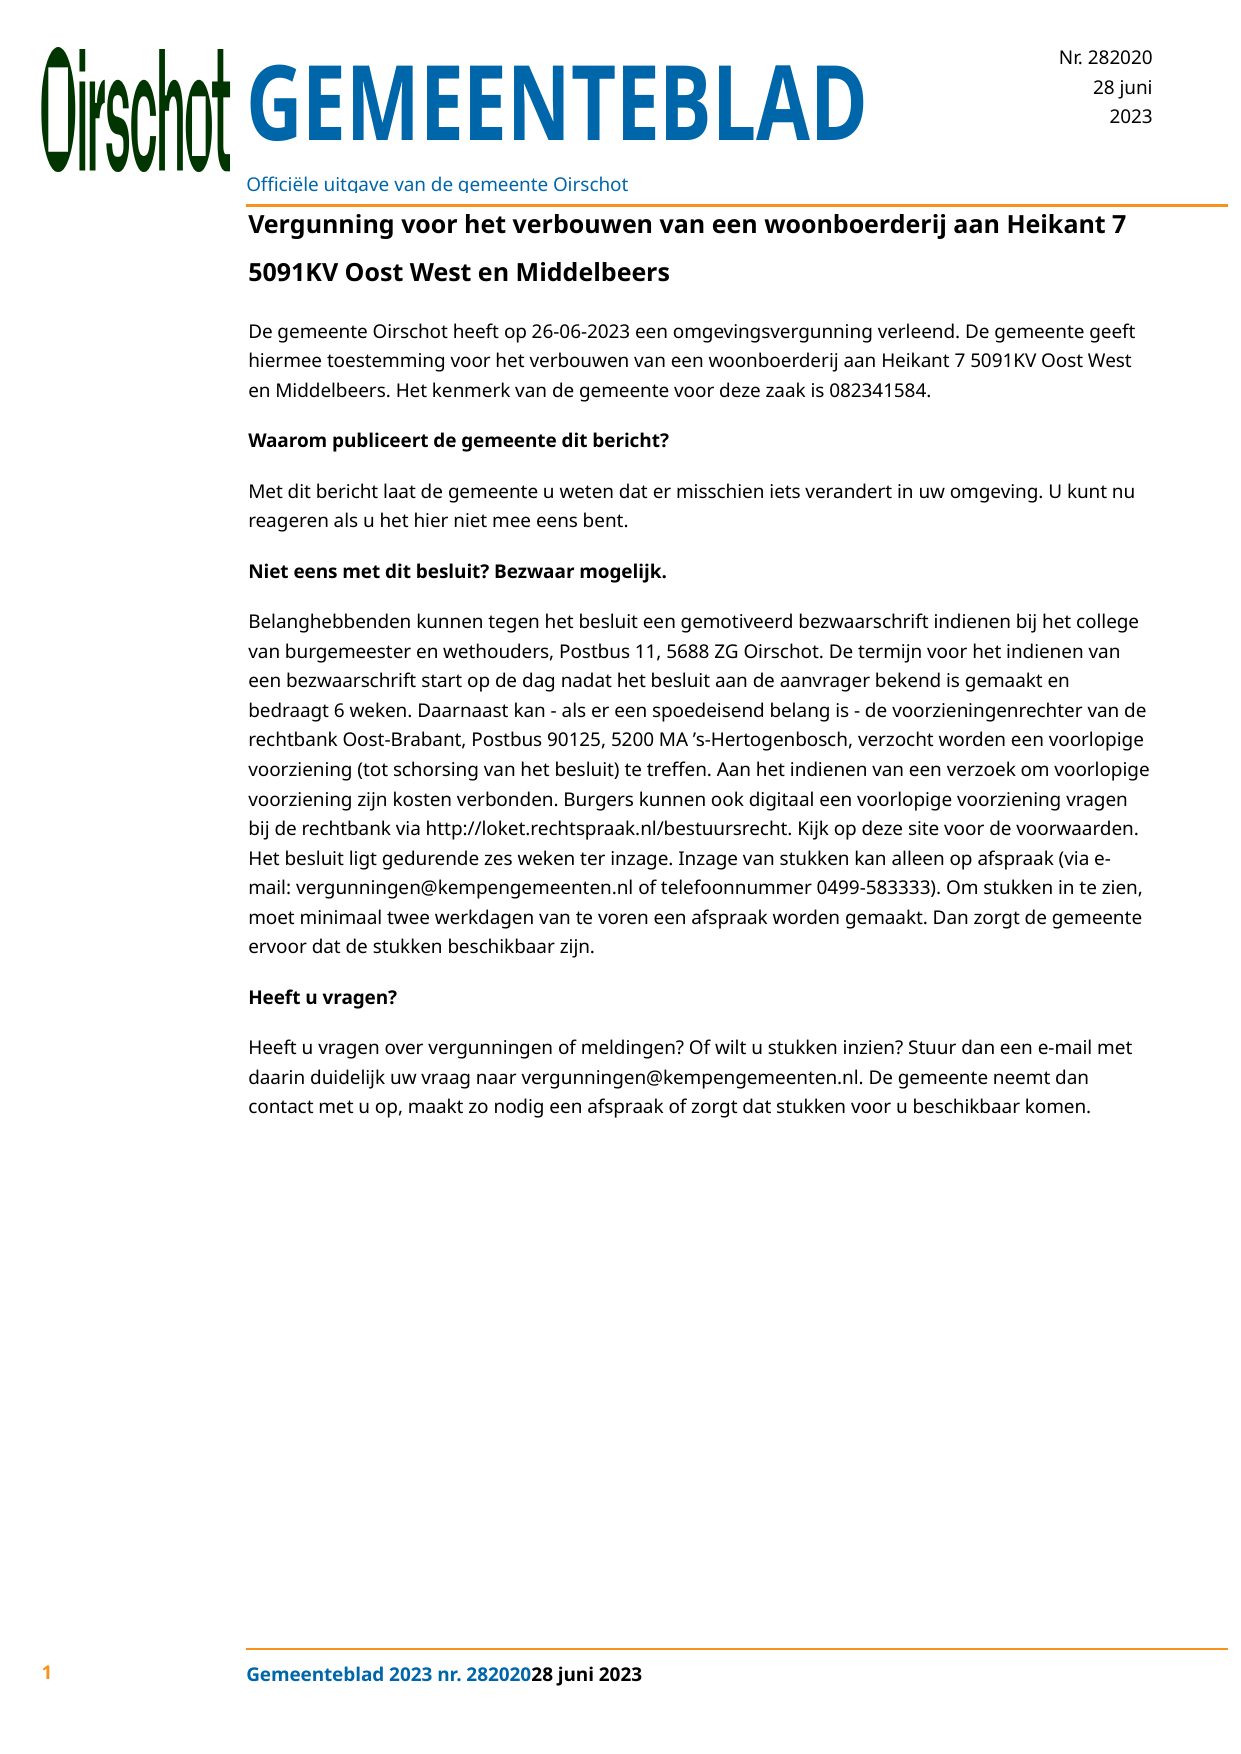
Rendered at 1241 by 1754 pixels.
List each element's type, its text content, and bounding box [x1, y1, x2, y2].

text Vergunning voor het verbouwen van een woonboerderij aan Heikant 7 5091KV Oost West en Middelbeers [248, 207, 1152, 288]
text Niet eens met dit besluit? Bezwaar mogelijk. [248, 558, 1152, 584]
text Waarom publiceert de gemeente dit bericht? [248, 427, 1152, 453]
text Heeft u vragen over vergunningen of meldingen? Of wilt u stukken inzien? Stuur dan een e-mail met daarin duidelijk uw vraag naar vergunningen@kempengemeenten.nl. De gemeente neemt dan contact met u op, maakt zo nodig een afspraak of zorgt dat stukken voor u beschikbaar komen. [248, 1034, 1152, 1119]
picture [41, 47, 231, 172]
text De gemeente Oirschot heeft op 26-06-2023 een omgevingsvergunning verleend. De gemeente geeft hiermee toestemming voor het verbouwen van een woonboerderij aan Heikant 7 5091KV Oost West en Middelbeers. Het kenmerk van de gemeente voor deze zaak is 082341584. [248, 318, 1152, 403]
text Met dit bericht laat de gemeente u weten dat er misschien iets verandert in uw omgeving. U kunt nu reageren als u het hier niet mee eens bent. [248, 478, 1152, 533]
text Heeft u vragen? [248, 984, 1152, 1010]
text Belanghebbenden kunnen tegen het besluit een gemotiveerd bezwaarschrift indienen bij het college van burgemeester en wethouders, Postbus 11, 5688 ZG Oirschot. De termijn voor het indienen van een bezwaarschrift start op de dag nadat het besluit aan de aanvrager bekend is gemaakt en bedraagt 6 weken. Daarnaast kan - als er een spoedeisend belang is - de voorzieningenrechter van de rechtbank Oost-Brabant, Postbus 90125, 5200 MA ’s-Hertogenbosch, verzocht worden een voorlopige voorziening (tot schorsing van het besluit) te treffen. Aan het indienen van een verzoek om voorlopige voorziening zijn kosten verbonden. Burgers kunnen ook digitaal een voorlopige voorziening vragen bij de rechtbank via http://loket.rechtspraak.nl/bestuursrecht. Kijk op deze site voor de voorwaarden. Het besluit ligt gedurende zes weken ter inzage. Inzage van stukken kan alleen op afspraak (via e-mail: vergunningen@kempengemeenten.nl of telefoonnummer 0499-583333). Om stukken in te zien, moet minimaal twee werkdagen van te voren een afspraak worden gemaakt. Dan zorgt de gemeente ervoor dat de stukken beschikbaar zijn. [248, 608, 1152, 959]
